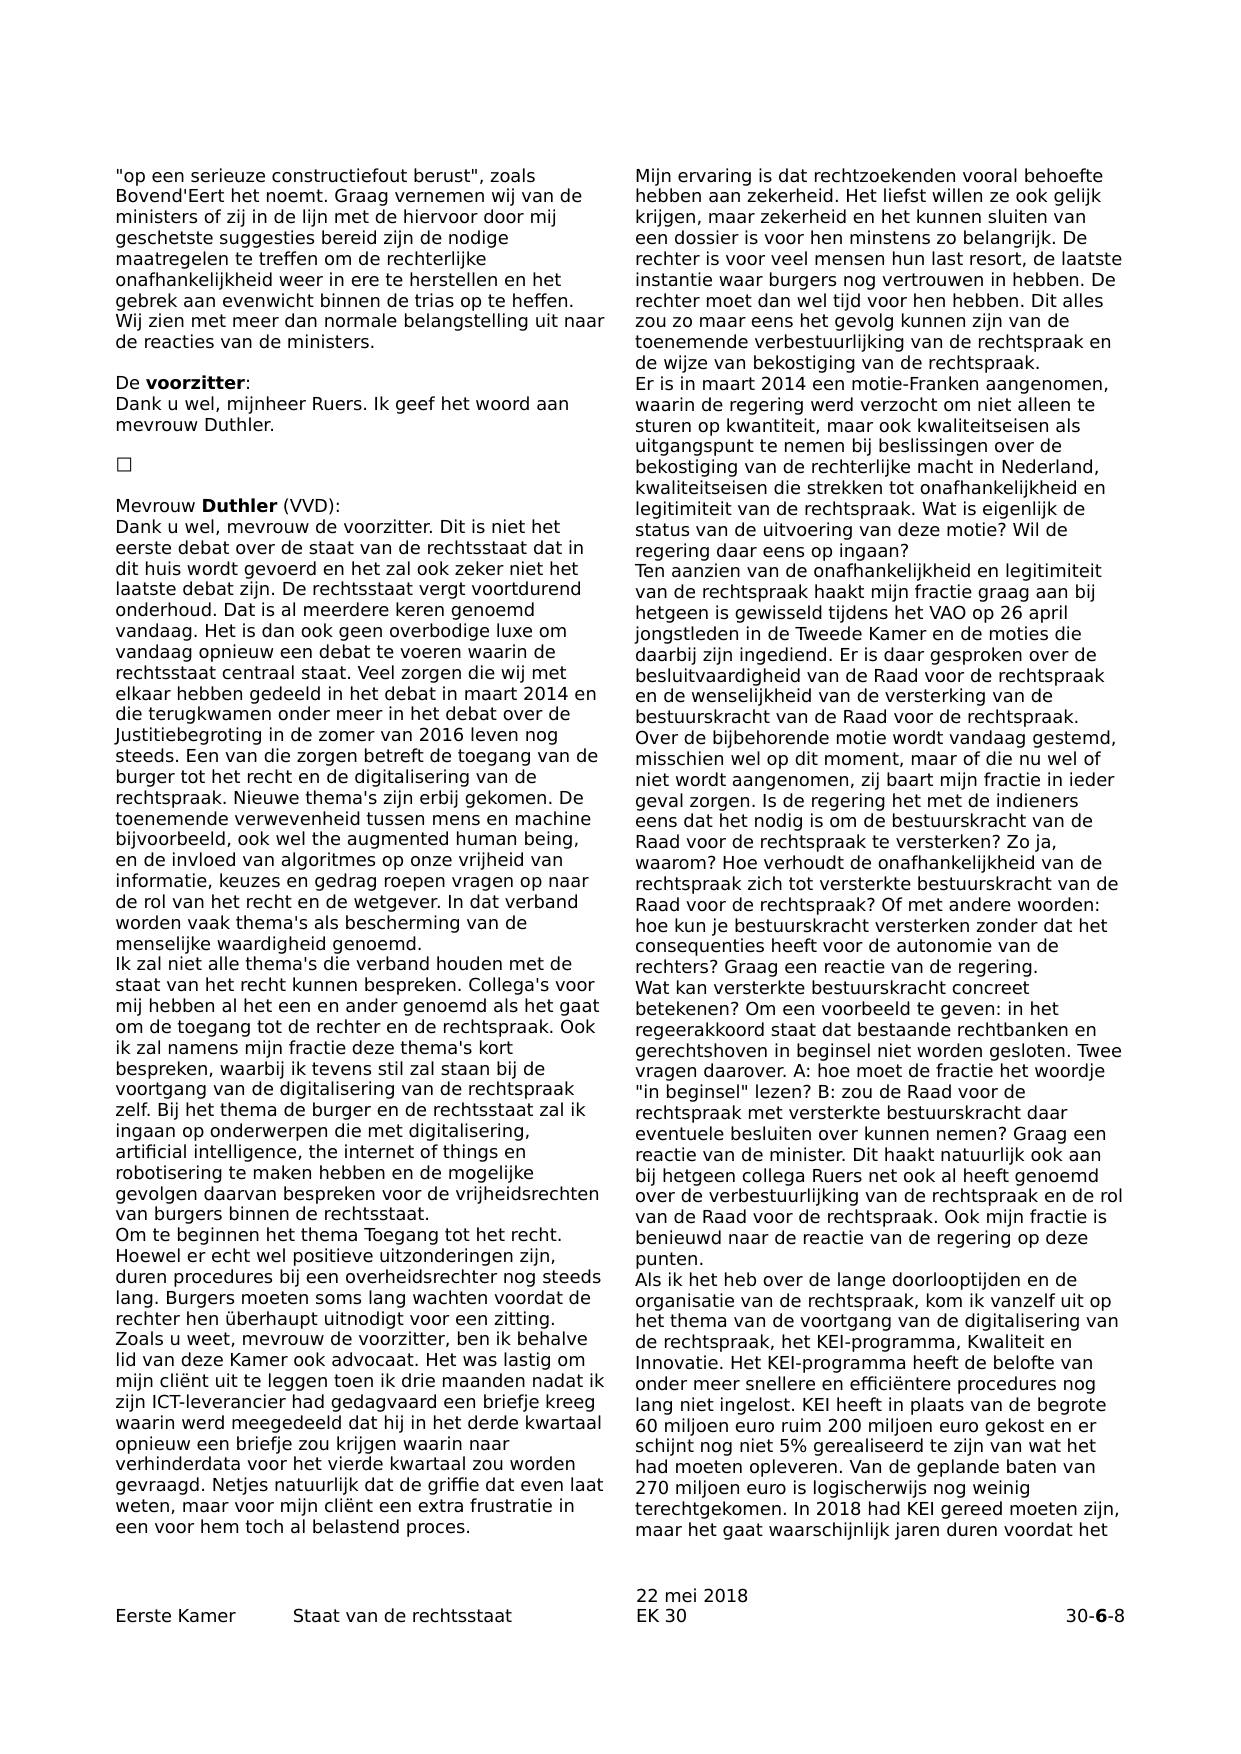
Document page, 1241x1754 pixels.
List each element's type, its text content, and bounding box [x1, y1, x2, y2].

text Mevrouw Duthler (VVD): [115, 496, 605, 517]
text Ten aanzien van de onafhankelijkheid en legitimiteit van de rechtspraak haakt mijn fractie graag aan bij hetgeen is gewisseld tijdens het VAO op 26 april jongstleden in de Tweede Kamer en de moties die daarbij zijn ingediend. Er is daar gesproken over de besluitvaardigheid van de Raad voor de rechtspraak en de wenselijkheid van de versterking van de bestuurskracht van de Raad voor de rechtspraak. Over de bijbehorende motie wordt vandaag gestemd, misschien wel op dit moment, maar of die nu wel of niet wordt aangenomen, zij baart mijn fractie in ieder geval zorgen. Is de regering het met de indieners eens dat het nodig is om de bestuurskracht van de Raad voor de rechtspraak te versterken? Zo ja, waarom? Hoe verhoudt de onafhankelijkheid van de rechtspraak zich tot versterkte bestuurskracht van de Raad voor de rechtspraak? Of met andere woorden: hoe kun je bestuurskracht versterken zonder dat het consequenties heeft voor de autonomie van de rechters? Graag een reactie van de regering. [635, 561, 1125, 978]
text Ik zal niet alle thema's die verband houden met de staat van het recht kunnen bespreken. Collega's voor mij hebben al het een en ander genoemd als het gaat om de toegang tot de rechter en de rechtspraak. Ook ik zal namens mijn fractie deze thema's kort bespreken, waarbij ik tevens stil zal staan bij de voortgang van de digitalisering van de rechtspraak zelf. Bij het thema de burger en de rechtsstaat zal ik ingaan op onderwerpen die met digitalisering, artificial intelligence, the internet of things en robotisering te maken hebben en de mogelijke gevolgen daarvan bespreken voor de vrijheidsrechten van burgers binnen de rechtsstaat. [115, 954, 605, 1225]
text Als ik het heb over de lange doorlooptijden en de organisatie van de rechtspraak, kom ik vanzelf uit op het thema van de voortgang van de digitalisering van de rechtspraak, het KEI-programma, Kwaliteit en Innovatie. Het KEI-programma heeft de belofte van onder meer snellere en efficiëntere procedures nog lang niet ingelost. KEI heeft in plaats van de begrote 60 miljoen euro ruim 200 miljoen euro gekost en er schijnt nog niet 5% gerealiseerd te zijn van wat het had moeten opleveren. Van de geplande baten van 270 miljoen euro is logischerwijs nog weinig terechtgekomen. In 2018 had KEI gereed moeten zijn, maar het gaat waarschijnlijk jaren duren voordat het [635, 1269, 1125, 1540]
text Dank u wel, mevrouw de voorzitter. Dit is niet het eerste debat over de staat van de rechtsstaat dat in dit huis wordt gevoerd en het zal ook zeker niet het laatste debat zijn. De rechtsstaat vergt voortdurend onderhoud. Dat is al meerdere keren genoemd vandaag. Het is dan ook geen overbodige luxe om vandaag opnieuw een debat te voeren waarin de rechtsstaat centraal staat. Veel zorgen die wij met elkaar hebben gedeeld in het debat in maart 2014 en die terugkwamen onder meer in het debat over de Justitiebegroting in de zomer van 2016 leven nog steeds. Een van die zorgen betreft de toegang van de burger tot het recht en de digitalisering van de rechtspraak. Nieuwe thema's zijn erbij gekomen. De toenemende verwevenheid tussen mens en machine bijvoorbeeld, ook wel the augmented human being, en de invloed van algoritmes op onze vrijheid van informatie, keuzes en gedrag roepen vragen op naar de rol van het recht en de wetgever. In dat verband worden vaak thema's als bescherming van de menselijke waardigheid genoemd. [115, 517, 605, 954]
text "op een serieuze constructiefout berust", zoals Bovend'Eert het noemt. Graag vernemen wij van de ministers of zij in de lijn met de hiervoor door mij geschetste suggesties bereid zijn de nodige maatregelen te treffen om de rechterlijke onafhankelijkheid weer in ere te herstellen en het gebrek aan evenwicht binnen de trias op te heffen. [115, 165, 605, 311]
text De voorzitter: [115, 373, 605, 393]
text Wij zien met meer dan normale belangstelling uit naar de reacties van de ministers. [115, 311, 605, 353]
text Dank u wel, mijnheer Ruers. Ik geef het woord aan mevrouw Duthler. [115, 393, 605, 435]
text Mijn ervaring is dat rechtzoekenden vooral behoefte hebben aan zekerheid. Het liefst willen ze ook gelijk krijgen, maar zekerheid en het kunnen sluiten van een dossier is voor hen minstens zo belangrijk. De rechter is voor veel mensen hun last resort, de laatste instantie waar burgers nog vertrouwen in hebben. De rechter moet dan wel tijd voor hen hebben. Dit alles zou zo maar eens het gevolg kunnen zijn van de toenemende verbestuurlijking van de rechtspraak en de wijze van bekostiging van de rechtspraak. [635, 165, 1125, 374]
text Om te beginnen het thema Toegang tot het recht. Hoewel er echt wel positieve uitzonderingen zijn, duren procedures bij een overheidsrechter nog steeds lang. Burgers moeten soms lang wachten voordat de rechter hen überhaupt uitnodigt voor een zitting. Zoals u weet, mevrouw de voorzitter, ben ik behalve lid van deze Kamer ook advocaat. Het was lastig om mijn cliënt uit te leggen toen ik drie maanden nadat ik zijn ICT-leverancier had gedagvaard een briefje kreeg waarin werd meegedeeld dat hij in het derde kwartaal opnieuw een briefje zou krijgen waarin naar verhinderdata voor het vierde kwartaal zou worden gevraagd. Netjes natuurlijk dat de griffie dat even laat weten, maar voor mijn cliënt een extra frustratie in een voor hem toch al belastend proces. [115, 1225, 605, 1537]
text Wat kan versterkte bestuurskracht concreet betekenen? Om een voorbeeld te geven: in het regeerakkoord staat dat bestaande rechtbanken en gerechtshoven in beginsel niet worden gesloten. Twee vragen daarover. A: hoe moet de fractie het woordje "in beginsel" lezen? B: zou de Raad voor de rechtspraak met versterkte bestuurskracht daar eventuele besluiten over kunnen nemen? Graag een reactie van de minister. Dit haakt natuurlijk ook aan bij hetgeen collega Ruers net ook al heeft genoemd over de verbestuurlijking van de rechtspraak en de rol van de Raad voor de rechtspraak. Ook mijn fractie is benieuwd naar de reactie van de regering op deze punten. [635, 978, 1125, 1269]
text ⬜ [115, 455, 605, 476]
text Er is in maart 2014 een motie-Franken aangenomen, waarin de regering werd verzocht om niet alleen te sturen op kwantiteit, maar ook kwaliteitseisen als uitgangspunt te nemen bij beslissingen over de bekostiging van de rechterlijke macht in Nederland, kwaliteitseisen die strekken tot onafhankelijkheid en legitimiteit van de rechtspraak. Wat is eigenlijk de status van de uitvoering van deze motie? Wil de regering daar eens op ingaan? [635, 374, 1125, 561]
